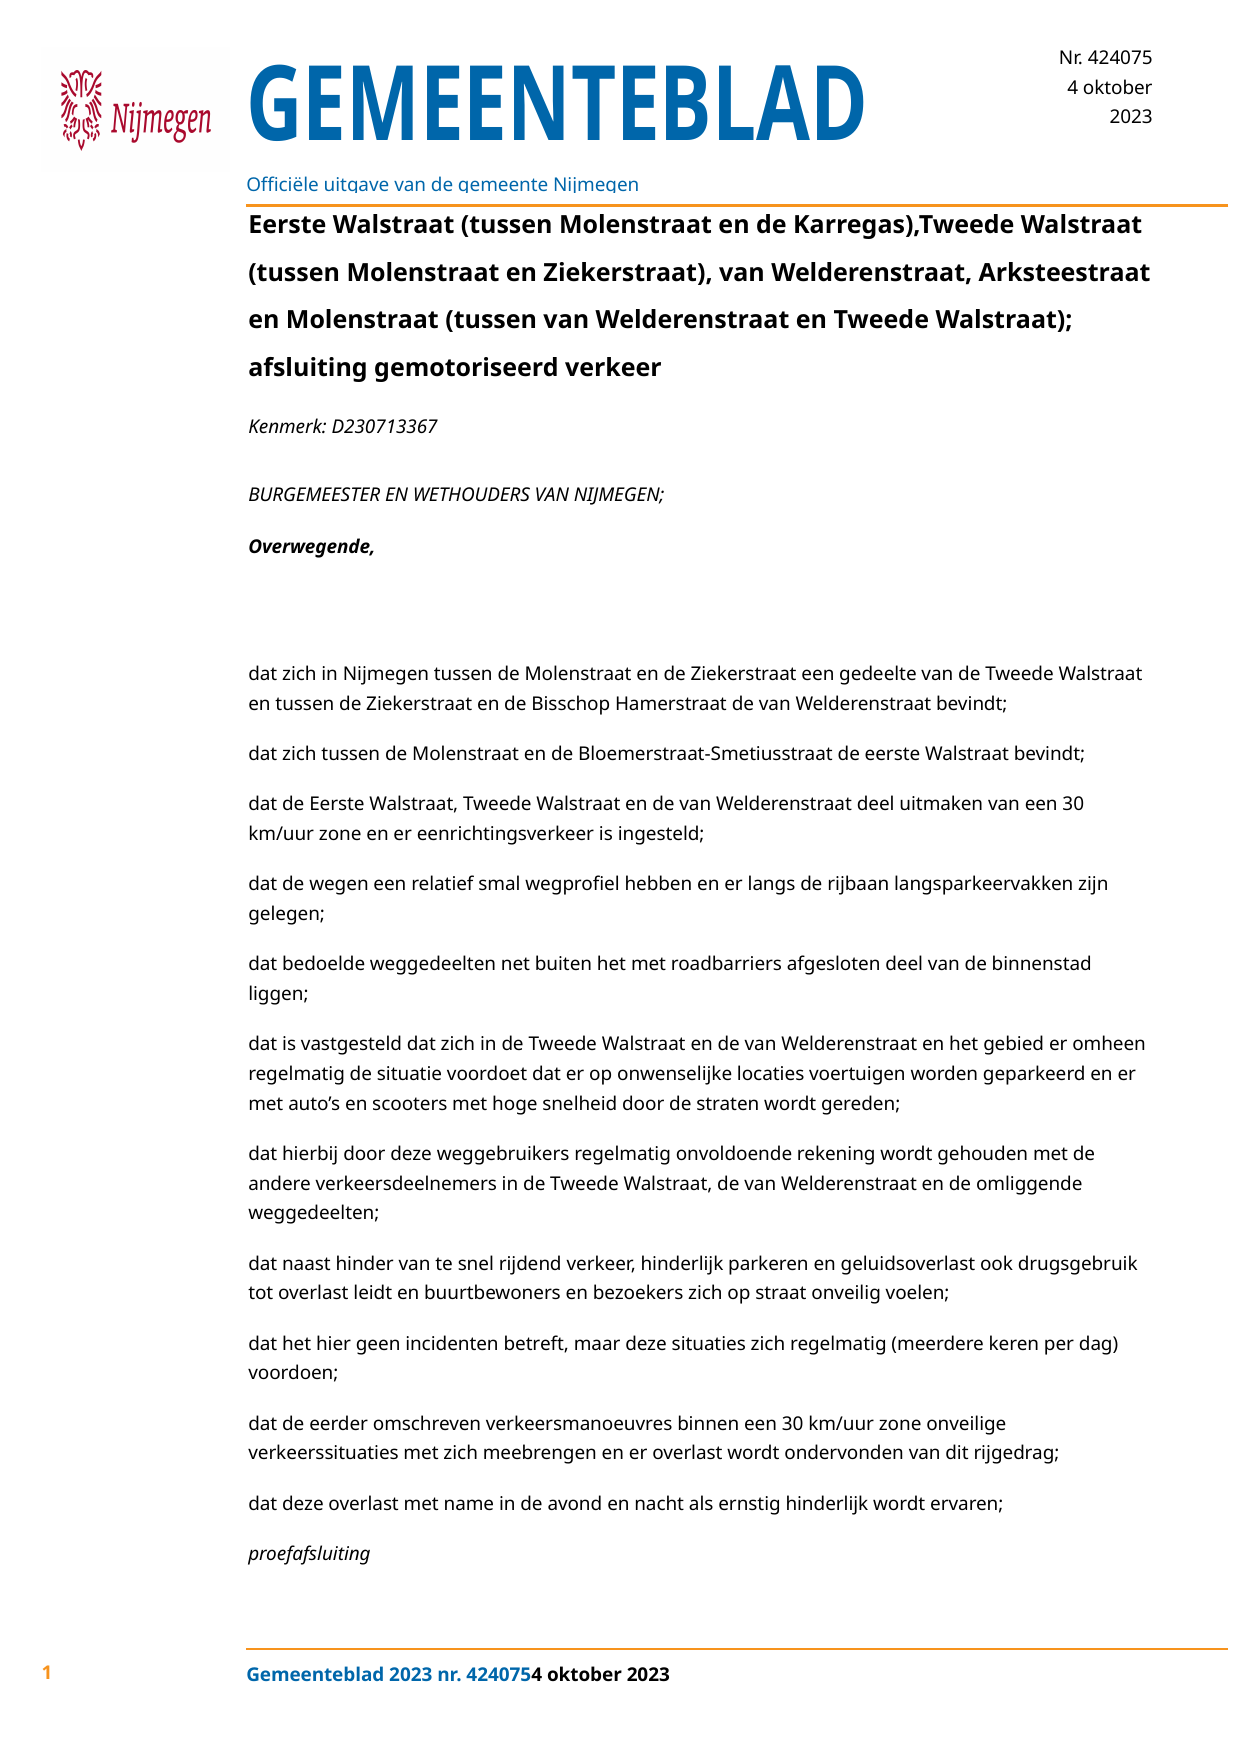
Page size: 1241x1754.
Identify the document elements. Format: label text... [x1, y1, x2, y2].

text dat naast hinder van te snel rijdend verkeer, hinderlijk parkeren en geluidsoverlast ook drugsgebruik tot overlast leidt en buurtbewoners en bezoekers zich op straat onveilig voelen; [248, 1250, 1152, 1305]
text dat zich tussen de Molenstraat en de Bloemerstraat-Smetiusstraat de eerste Walstraat bevindt; [248, 740, 1152, 766]
text dat deze overlast met name in de avond en nacht als ernstig hinderlijk wordt ervaren; [248, 1490, 1152, 1515]
text dat bedoelde weggedeelten net buiten het met roadbarriers afgesloten deel van de binnenstad liggen; [248, 951, 1152, 1006]
text Overwegende, [248, 534, 1152, 559]
text Eerste Walstraat (tussen Molenstraat en de Karregas),Tweede Walstraat (tussen Molenstraat en Ziekerstraat), van Welderenstraat, Arksteestraat en Molenstraat (tussen van Welderenstraat en Tweede Walstraat); afsluiting gemotoriseerd verkeer [248, 207, 1152, 384]
picture [41, 47, 231, 172]
text dat zich in Nijmegen tussen de Molenstraat en de Ziekerstraat een gedeelte van de Tweede Walstraat en tussen de Ziekerstraat en de Bisschop Hamerstraat de van Welderenstraat bevindt; [248, 660, 1152, 715]
text dat de wegen een relatief smal wegprofiel hebben en er langs de rijbaan langsparkeervakken zijn gelegen; [248, 871, 1152, 926]
text dat is vastgesteld dat zich in de Tweede Walstraat en de van Welderenstraat en het gebied er omheen regelmatig de situatie voordoet dat er op onwenselijke locaties voertuigen worden geparkeerd en er met auto’s en scooters met hoge snelheid door de straten wordt gereden; [248, 1031, 1152, 1115]
text dat de Eerste Walstraat, Tweede Walstraat en de van Welderenstraat deel uitmaken van een 30 km/uur zone en er eenrichtingsverkeer is ingesteld; [248, 791, 1152, 846]
text proefafsluiting [248, 1540, 1152, 1566]
text dat het hier geen incidenten betreft, maar deze situaties zich regelmatig (meerdere keren per dag) voordoen; [248, 1330, 1152, 1385]
text BURGEMEESTER EN WETHOUDERS VAN NIJMEGEN; [248, 481, 1152, 507]
text dat hierbij door deze weggebruikers regelmatig onvoldoende rekening wordt gehouden met de andere verkeersdeelnemers in de Tweede Walstraat, de van Welderenstraat en de omliggende weggedeelten; [248, 1140, 1152, 1225]
text dat de eerder omschreven verkeersmanoeuvres binnen een 30 km/uur zone onveilige verkeerssituaties met zich meebrengen en er overlast wordt ondervonden van dit rijgedrag; [248, 1410, 1152, 1465]
text Kenmerk: D230713367 [248, 413, 1152, 439]
